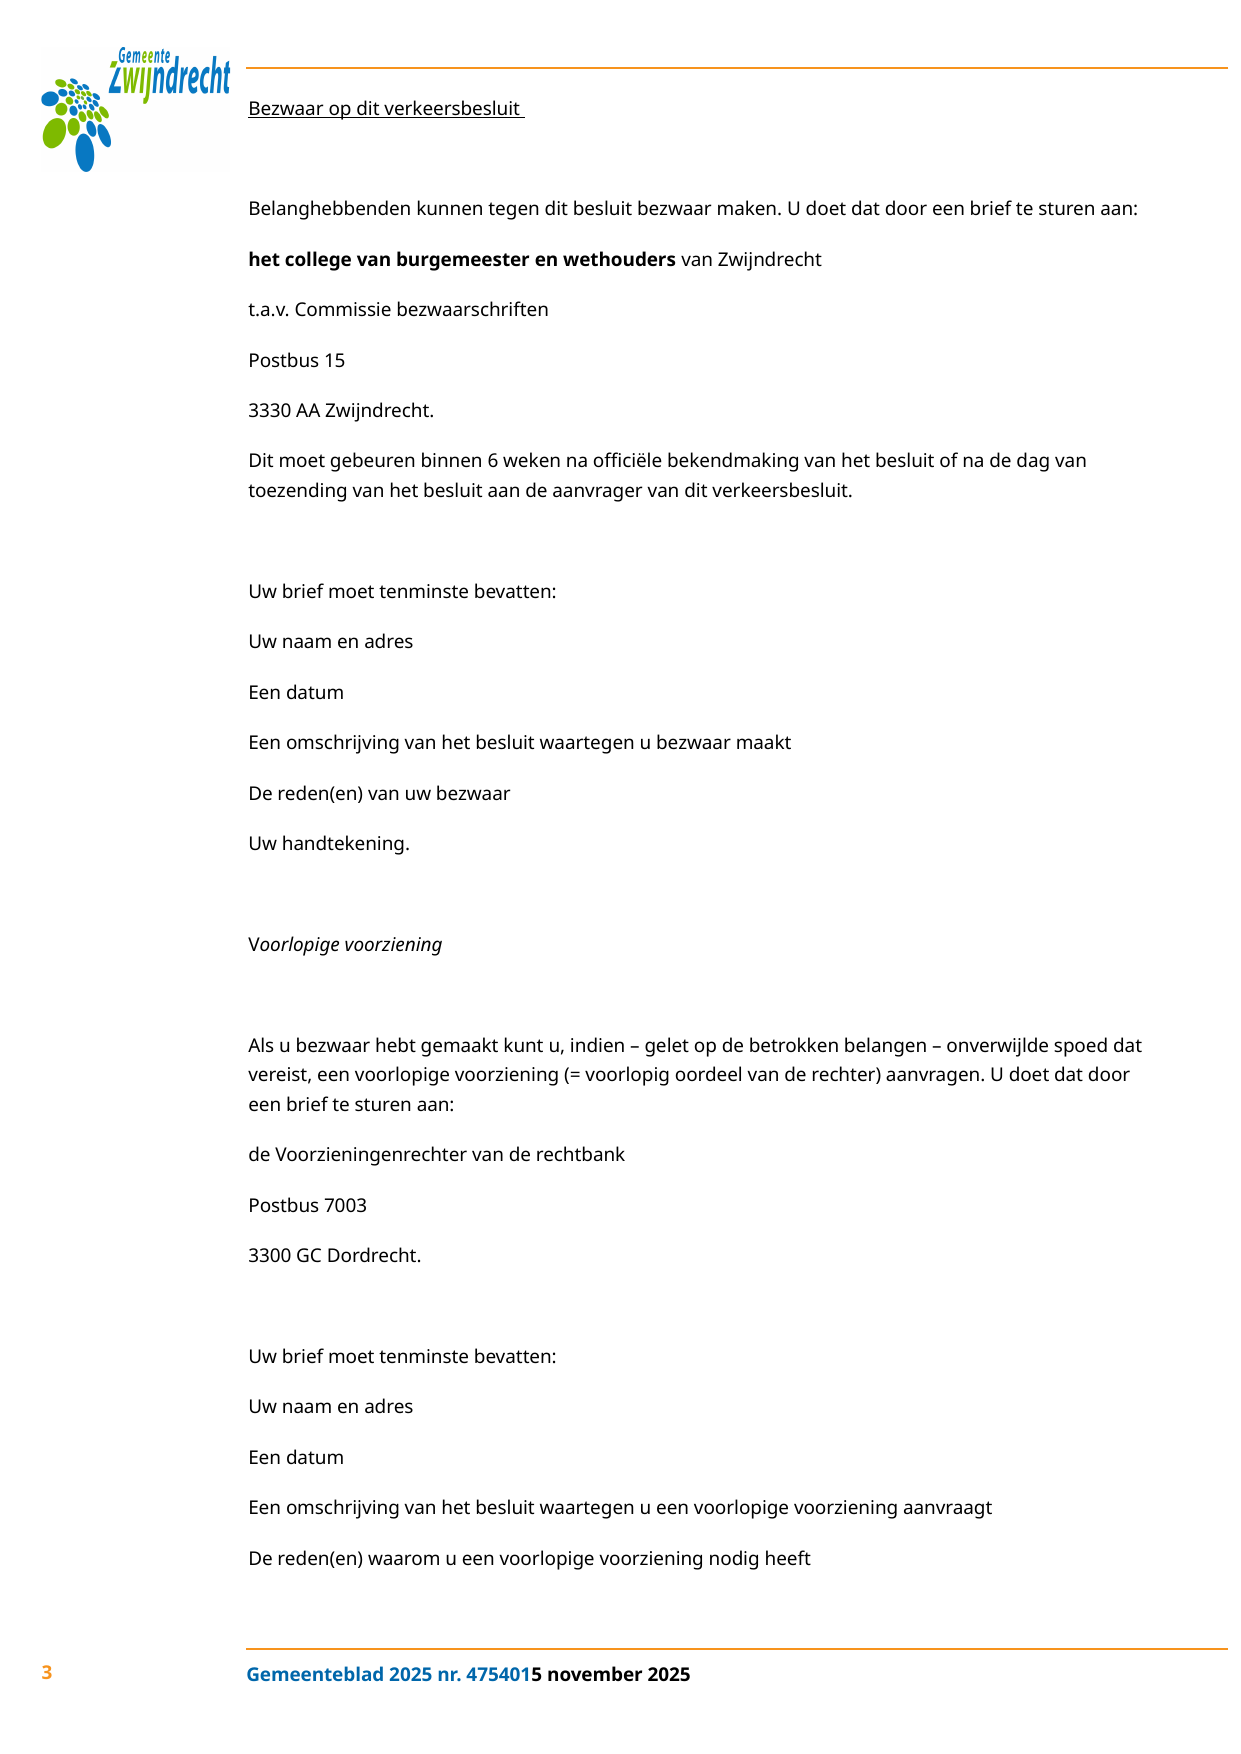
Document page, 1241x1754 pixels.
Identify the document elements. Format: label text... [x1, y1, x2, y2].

text Als u bezwaar hebt gemaakt kunt u, indien – gelet op de betrokken belangen – onverwijlde spoed dat vereist, een voorlopige voorziening (= voorlopig oordeel van de rechter) aanvragen. U doet dat door een brief te sturen aan: [248, 1032, 1152, 1117]
text Uw naam en adres [248, 1393, 1152, 1419]
text Bezwaar op dit verkeersbesluit [248, 95, 1152, 121]
text Uw naam en adres [248, 628, 1152, 654]
text De reden(en) waarom u een voorlopige voorziening nodig heeft [248, 1545, 1152, 1571]
text het college van burgemeester en wethouders van Zwijndrecht [248, 246, 1152, 272]
text 3330 AA Zwijndrecht. [248, 397, 1152, 423]
text 3300 GC Dordrecht. [248, 1242, 1152, 1268]
text t.a.v. Commissie bezwaarschriften [248, 296, 1152, 322]
text Belanghebbenden kunnen tegen dit besluit bezwaar maken. U doet dat door een brief te sturen aan: [248, 196, 1152, 221]
text Postbus 7003 [248, 1192, 1152, 1218]
text de Voorzieningenrechter van de rechtbank [248, 1141, 1152, 1167]
text Een omschrijving van het besluit waartegen u bezwaar maakt [248, 729, 1152, 755]
text Een datum [248, 1444, 1152, 1470]
text Dit moet gebeuren binnen 6 weken na officiële bekendmaking van het besluit of na de dag van toezending van het besluit aan de aanvrager van dit verkeersbesluit. [248, 448, 1152, 503]
picture [41, 47, 231, 172]
text Uw handtekening. [248, 830, 1152, 856]
text Postbus 15 [248, 347, 1152, 373]
text Een datum [248, 679, 1152, 705]
text De reden(en) van uw bezwaar [248, 780, 1152, 806]
text Uw brief moet tenminste bevatten: [248, 578, 1152, 604]
text Uw brief moet tenminste bevatten: [248, 1343, 1152, 1369]
text Voorlopige voorziening [248, 931, 1152, 957]
text Een omschrijving van het besluit waartegen u een voorlopige voorziening aanvraagt [248, 1494, 1152, 1520]
